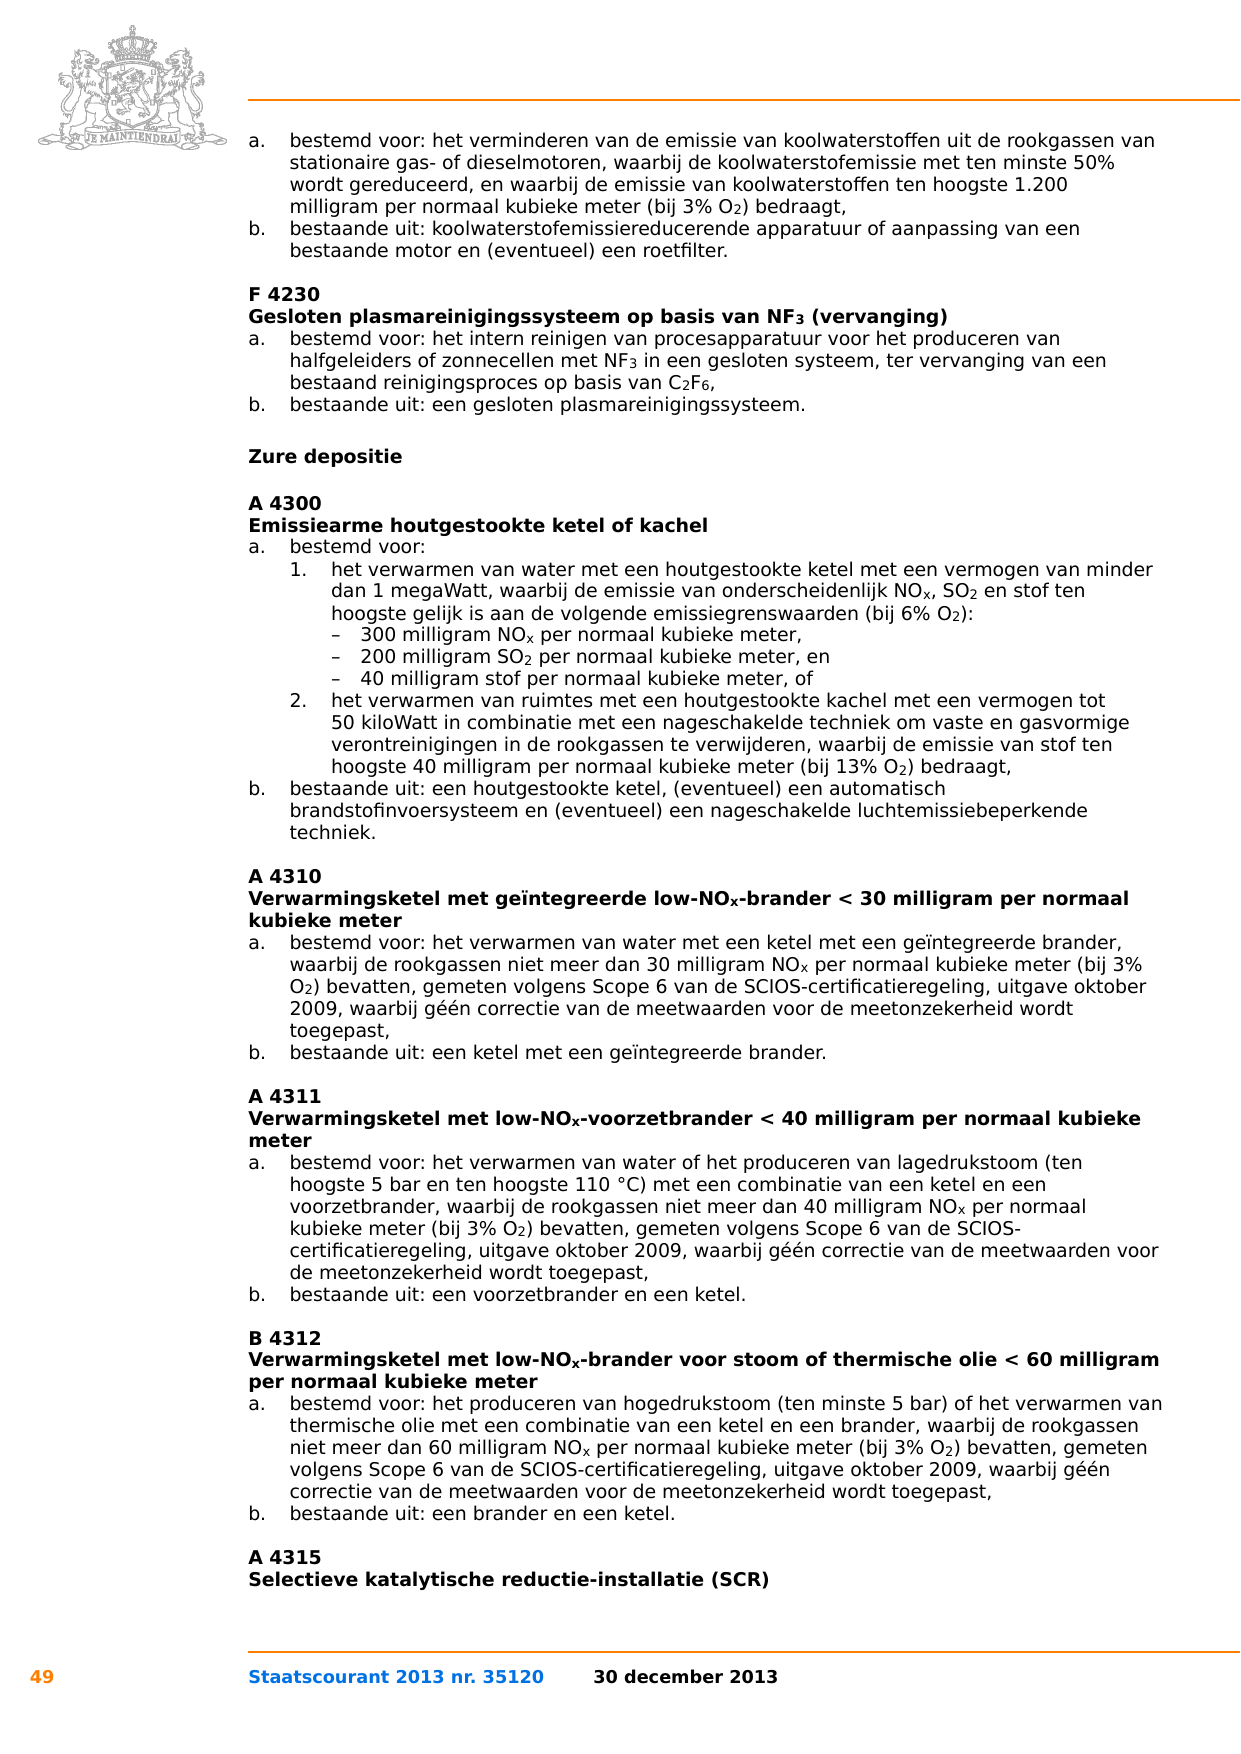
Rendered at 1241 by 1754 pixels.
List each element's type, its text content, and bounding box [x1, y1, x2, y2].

text a. bestemd voor: het produceren van hogedrukstoom (ten minste 5 bar) of het verwarmen van thermische olie met een combinatie van een ketel en een brander, waarbij de rookgassen niet meer dan 60 milligram NOx per normaal kubieke meter (bij 3% O2) bevatten, gemeten volgens Scope 6 van de SCIOS-certificatieregeling, uitgave oktober 2009, waarbij géén correctie van de meetwaarden voor de meetonzekerheid wordt toegepast, [248, 1393, 1163, 1503]
text – 300 milligram NOx per normaal kubieke meter, [331, 624, 1163, 646]
text 1. het verwarmen van water met een houtgestookte ketel met een vermogen van minder dan 1 megaWatt, waarbij de emissie van onderscheidenlijk NOx, SO2 en stof ten hoogste gelijk is aan de volgende emissiegrenswaarden (bij 6% O2): [289, 558, 1163, 624]
text a. bestemd voor: het verminderen van de emissie van koolwaterstoffen uit de rookgassen van stationaire gas- of dieselmotoren, waarbij de koolwaterstofemissie met ten minste 50% wordt gereduceerd, en waarbij de emissie van koolwaterstoffen ten hoogste 1.200 milligram per normaal kubieke meter (bij 3% O2) bedraagt, [248, 130, 1163, 218]
text – 200 milligram SO2 per normaal kubieke meter, en [331, 646, 1163, 668]
text Verwarmingsketel met low-NOx-brander voor stoom of thermische olie < 60 milligram per normaal kubieke meter [248, 1349, 1163, 1393]
text a. bestemd voor: [248, 536, 1163, 558]
text b. bestaande uit: koolwaterstofemissiereducerende apparatuur of aanpassing van een bestaande motor en (eventueel) een roetfilter. [248, 218, 1163, 262]
text Emissiearme houtgestookte ketel of kachel [248, 514, 1163, 536]
text A 4311 [248, 1086, 1163, 1108]
text a. bestemd voor: het intern reinigen van procesapparatuur voor het produceren van halfgeleiders of zonnecellen met NF3 in een gesloten systeem, ter vervanging van een bestaand reinigingsproces op basis van C2F6, [248, 328, 1163, 393]
text Verwarmingsketel met low-NOx-voorzetbrander < 40 milligram per normaal kubieke meter [248, 1108, 1163, 1152]
text Verwarmingsketel met geïntegreerde low-NOx-brander < 30 milligram per normaal kubieke meter [248, 888, 1163, 932]
text B 4312 [248, 1327, 1163, 1349]
text a. bestemd voor: het verwarmen van water met een ketel met een geïntegreerde brander, waarbij de rookgassen niet meer dan 30 milligram NOx per normaal kubieke meter (bij 3% O2) bevatten, gemeten volgens Scope 6 van de SCIOS-certificatieregeling, uitgave oktober 2009, waarbij géén correctie van de meetwaarden voor de meetonzekerheid wordt toegepast, [248, 932, 1163, 1042]
text Selectieve katalytische reductie-installatie (SCR) [248, 1569, 1163, 1591]
picture [38, 25, 227, 150]
text Gesloten plasmareinigingssysteem op basis van NF3 (vervanging) [248, 306, 1163, 328]
text b. bestaande uit: een voorzetbrander en een ketel. [248, 1283, 1163, 1306]
text – 40 milligram stof per normaal kubieke meter, of [331, 668, 1163, 690]
text A 4315 [248, 1547, 1163, 1569]
text b. bestaande uit: een houtgestookte ketel, (eventueel) een automatisch brandstofinvoersysteem en (eventueel) een nageschakelde luchtemissiebeperkende techniek. [248, 778, 1163, 844]
text F 4230 [248, 284, 1163, 306]
text 2. het verwarmen van ruimtes met een houtgestookte kachel met een vermogen tot 50 kiloWatt in combinatie met een nageschakelde techniek om vaste en gasvormige verontreinigingen in de rookgassen te verwijderen, waarbij de emissie van stof ten hoogste 40 milligram per normaal kubieke meter (bij 13% O2) bedraagt, [289, 690, 1163, 778]
text b. bestaande uit: een gesloten plasmareinigingssysteem. [248, 393, 1163, 416]
text b. bestaande uit: een ketel met een geïntegreerde brander. [248, 1042, 1163, 1064]
text A 4300 [248, 492, 1163, 514]
text A 4310 [248, 866, 1163, 888]
text b. bestaande uit: een brander en een ketel. [248, 1503, 1163, 1525]
text a. bestemd voor: het verwarmen van water of het produceren van lagedrukstoom (ten hoogste 5 bar en ten hoogste 110 °C) met een combinatie van een ketel en een voorzetbrander, waarbij de rookgassen niet meer dan 40 milligram NOx per normaal kubieke meter (bij 3% O2) bevatten, gemeten volgens Scope 6 van de SCIOS-certificatieregeling, uitgave oktober 2009, waarbij géén correctie van de meetwaarden voor de meetonzekerheid wordt toegepast, [248, 1152, 1163, 1283]
subtitle Zure depositie [248, 446, 1163, 467]
